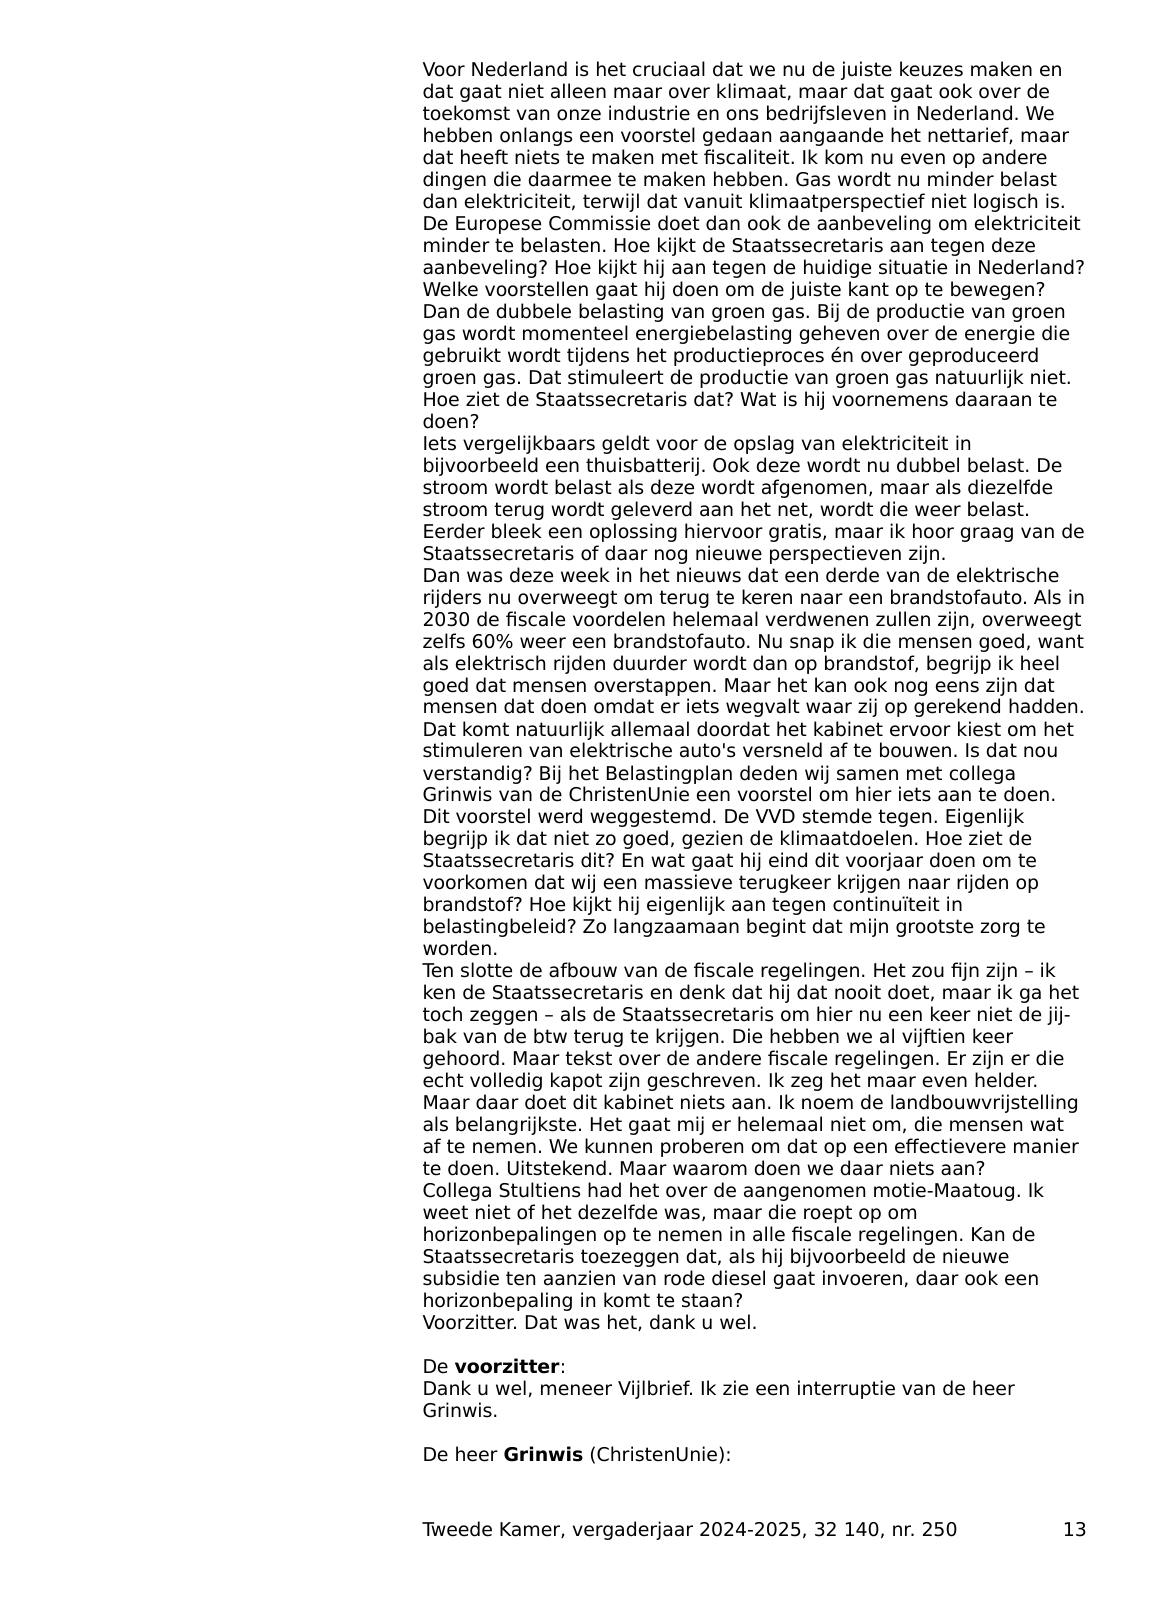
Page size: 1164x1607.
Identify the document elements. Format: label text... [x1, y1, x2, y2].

text Ten slotte de afbouw van de fiscale regelingen. Het zou fijn zijn – ik ken de Staatssecretaris en denk dat hij dat nooit doet, maar ik ga het toch zeggen – als de Staatssecretaris om hier nu een keer niet de jij-bak van de btw terug te krijgen. Die hebben we al vijftien keer gehoord. Maar tekst over de andere fiscale regelingen. Er zijn er die echt volledig kapot zijn geschreven. Ik zeg het maar even helder. Maar daar doet dit kabinet niets aan. Ik noem de landbouwvrijstelling als belangrijkste. Het gaat mij er helemaal niet om, die mensen wat af te nemen. We kunnen proberen om dat op een effectievere manier te doen. Uitstekend. Maar waarom doen we daar niets aan? [422, 960, 1087, 1180]
text Dank u wel, meneer Vijlbrief. Ik zie een interruptie van de heer Grinwis. [422, 1378, 1087, 1422]
text Collega Stultiens had het over de aangenomen motie-Maatoug. Ik weet niet of het dezelfde was, maar die roept op om horizonbepalingen op te nemen in alle fiscale regelingen. Kan de Staatssecretaris toezeggen dat, als hij bijvoorbeeld de nieuwe subsidie ten aanzien van rode diesel gaat invoeren, daar ook een horizonbepaling in komt te staan? [422, 1180, 1087, 1312]
text Dan de dubbele belasting van groen gas. Bij de productie van groen gas wordt momenteel energiebelasting geheven over de energie die gebruikt wordt tijdens het productieproces én over geproduceerd groen gas. Dat stimuleert de productie van groen gas natuurlijk niet. Hoe ziet de Staatssecretaris dat? Wat is hij voornemens daaraan te doen? [422, 301, 1087, 433]
text De voorzitter: [422, 1356, 1087, 1378]
text Dan was deze week in het nieuws dat een derde van de elektrische rijders nu overweegt om terug te keren naar een brandstofauto. Als in 2030 de fiscale voordelen helemaal verdwenen zullen zijn, overweegt zelfs 60% weer een brandstofauto. Nu snap ik die mensen goed, want als elektrisch rijden duurder wordt dan op brandstof, begrijp ik heel goed dat mensen overstappen. Maar het kan ook nog eens zijn dat mensen dat doen omdat er iets wegvalt waar zij op gerekend hadden. Dat komt natuurlijk allemaal doordat het kabinet ervoor kiest om het stimuleren van elektrische auto's versneld af te bouwen. Is dat nou verstandig? Bij het Belastingplan deden wij samen met collega Grinwis van de ChristenUnie een voorstel om hier iets aan te doen. Dit voorstel werd weggestemd. De VVD stemde tegen. Eigenlijk begrijp ik dat niet zo goed, gezien de klimaatdoelen. Hoe ziet de Staatssecretaris dit? En wat gaat hij eind dit voorjaar doen om te voorkomen dat wij een massieve terugkeer krijgen naar rijden op brandstof? Hoe kijkt hij eigenlijk aan tegen continuïteit in belastingbeleid? Zo langzaamaan begint dat mijn grootste zorg te worden. [422, 564, 1087, 960]
text De heer Grinwis (ChristenUnie): [422, 1444, 1087, 1466]
text Voor Nederland is het cruciaal dat we nu de juiste keuzes maken en dat gaat niet alleen maar over klimaat, maar dat gaat ook over de toekomst van onze industrie en ons bedrijfsleven in Nederland. We hebben onlangs een voorstel gedaan aangaande het nettarief, maar dat heeft niets te maken met fiscaliteit. Ik kom nu even op andere dingen die daarmee te maken hebben. Gas wordt nu minder belast dan elektriciteit, terwijl dat vanuit klimaatperspectief niet logisch is. De Europese Commissie doet dan ook de aanbeveling om elektriciteit minder te belasten. Hoe kijkt de Staatssecretaris aan tegen deze aanbeveling? Hoe kijkt hij aan tegen de huidige situatie in Nederland? Welke voorstellen gaat hij doen om de juiste kant op te bewegen? [422, 59, 1087, 301]
text Voorzitter. Dat was het, dank u wel. [422, 1312, 1087, 1334]
text Iets vergelijkbaars geldt voor de opslag van elektriciteit in bijvoorbeeld een thuisbatterij. Ook deze wordt nu dubbel belast. De stroom wordt belast als deze wordt afgenomen, maar als diezelfde stroom terug wordt geleverd aan het net, wordt die weer belast. Eerder bleek een oplossing hiervoor gratis, maar ik hoor graag van de Staatssecretaris of daar nog nieuwe perspectieven zijn. [422, 433, 1087, 564]
